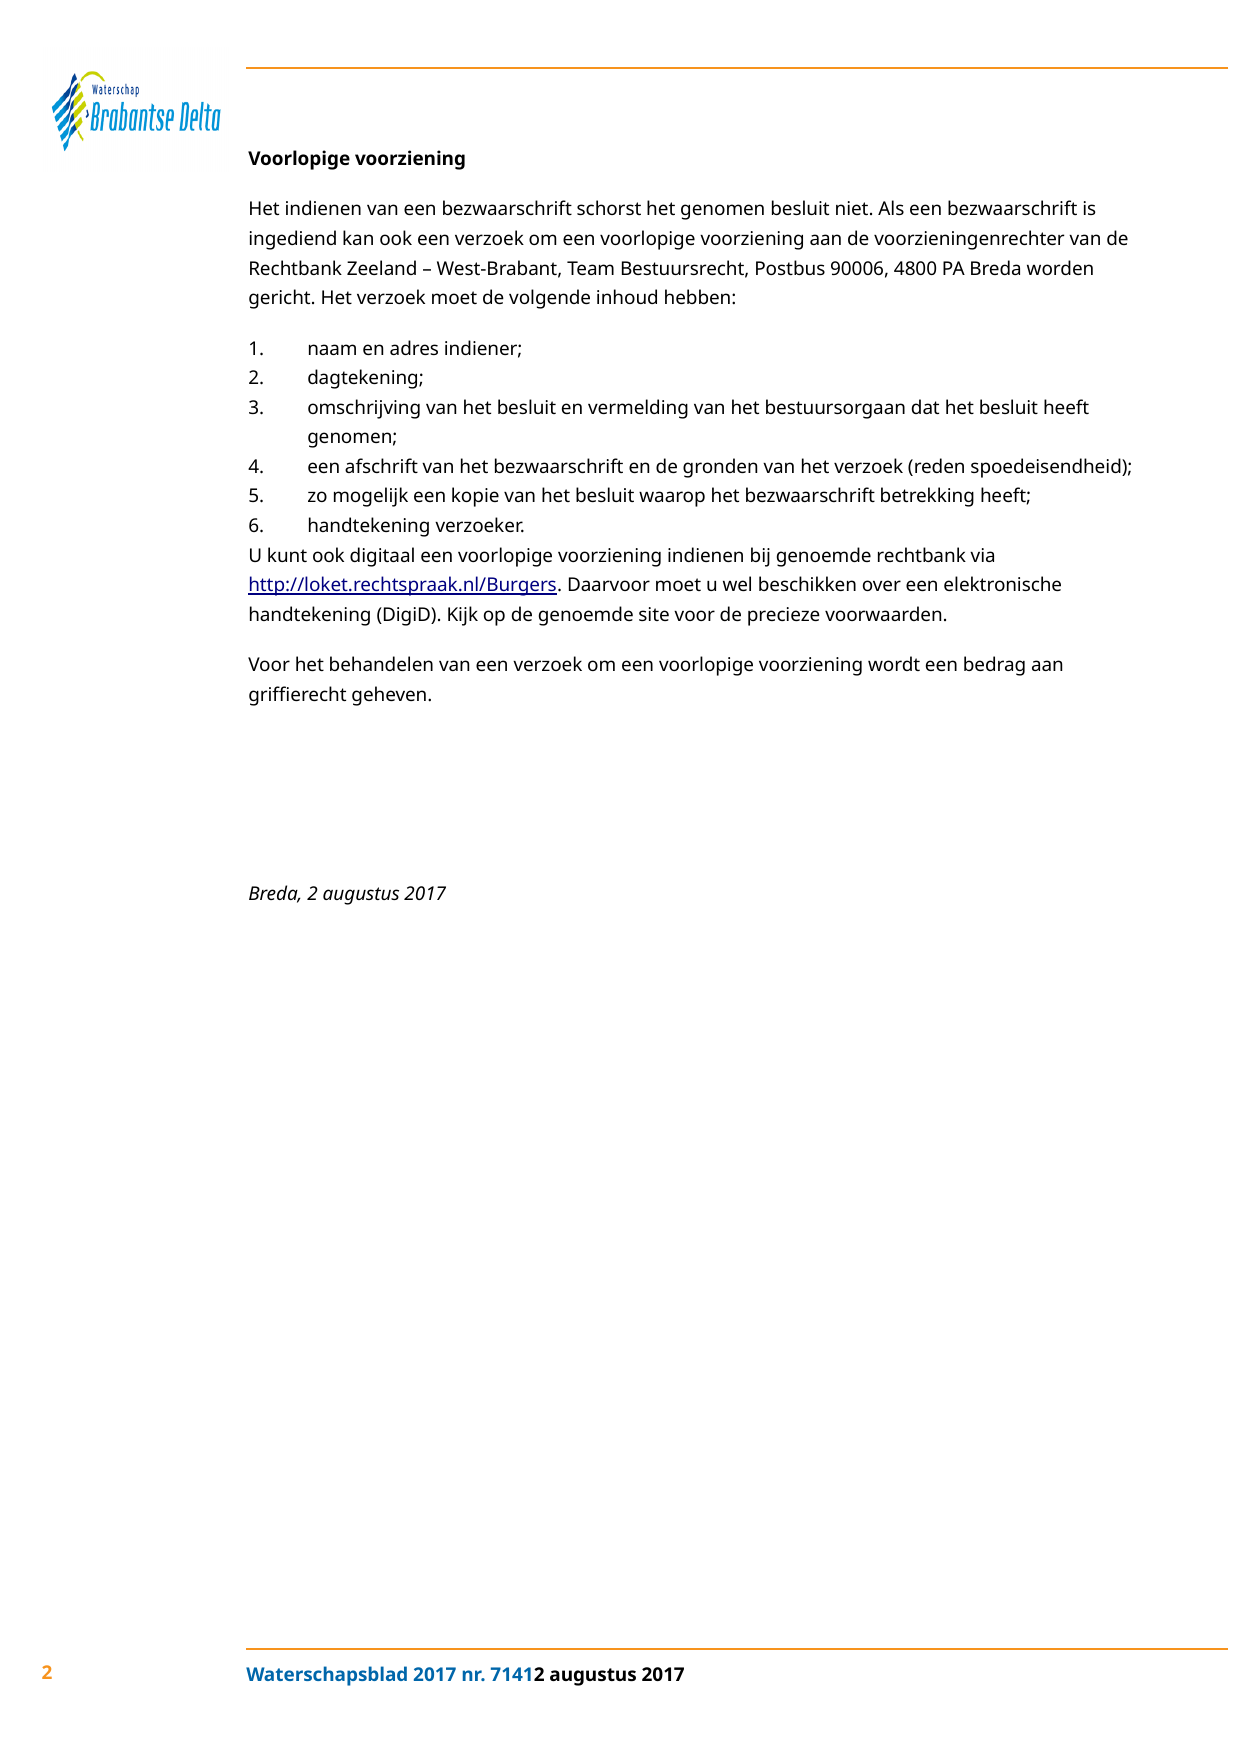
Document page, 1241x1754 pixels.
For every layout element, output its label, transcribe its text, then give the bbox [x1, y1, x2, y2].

text Breda, 2 augustus 2017 [248, 880, 1152, 906]
list een afschrift van het bezwaarschrift en de gronden van het verzoek (reden spoedeisendheid); [248, 453, 1152, 479]
list omschrijving van het besluit en vermelding van het bestuursorgaan dat het besluit heeft genomen; [248, 394, 1152, 449]
picture [41, 47, 231, 172]
list naam en adres indiener; [248, 335, 1152, 361]
list handtekening verzoeker. [248, 512, 1152, 538]
list zo mogelijk een kopie van het besluit waarop het bezwaarschrift betrekking heeft; [248, 483, 1152, 508]
text U kunt ook digitaal een voorlopige voorziening indienen bij genoemde rechtbank via http://loket.rechtspraak.nl/Burgers. Daarvoor moet u wel beschikken over een elektronische handtekening (DigiD). Kijk op de genoemde site voor de precieze voorwaarden. [248, 542, 1152, 627]
list dagtekening; [248, 364, 1152, 390]
text Voorlopige voorziening [248, 145, 1152, 171]
text Het indienen van een bezwaarschrift schorst het genomen besluit niet. Als een bezwaarschrift is ingediend kan ook een verzoek om een voorlopige voorziening aan de voorzieningenrechter van de Rechtbank Zeeland – West-Brabant, Team Bestuursrecht, Postbus 90006, 4800 PA Breda worden gericht. Het verzoek moet de volgende inhoud hebben: [248, 196, 1152, 310]
text Voor het behandelen van een verzoek om een voorlopige voorziening wordt een bedrag aan griffierecht geheven. [248, 651, 1152, 707]
